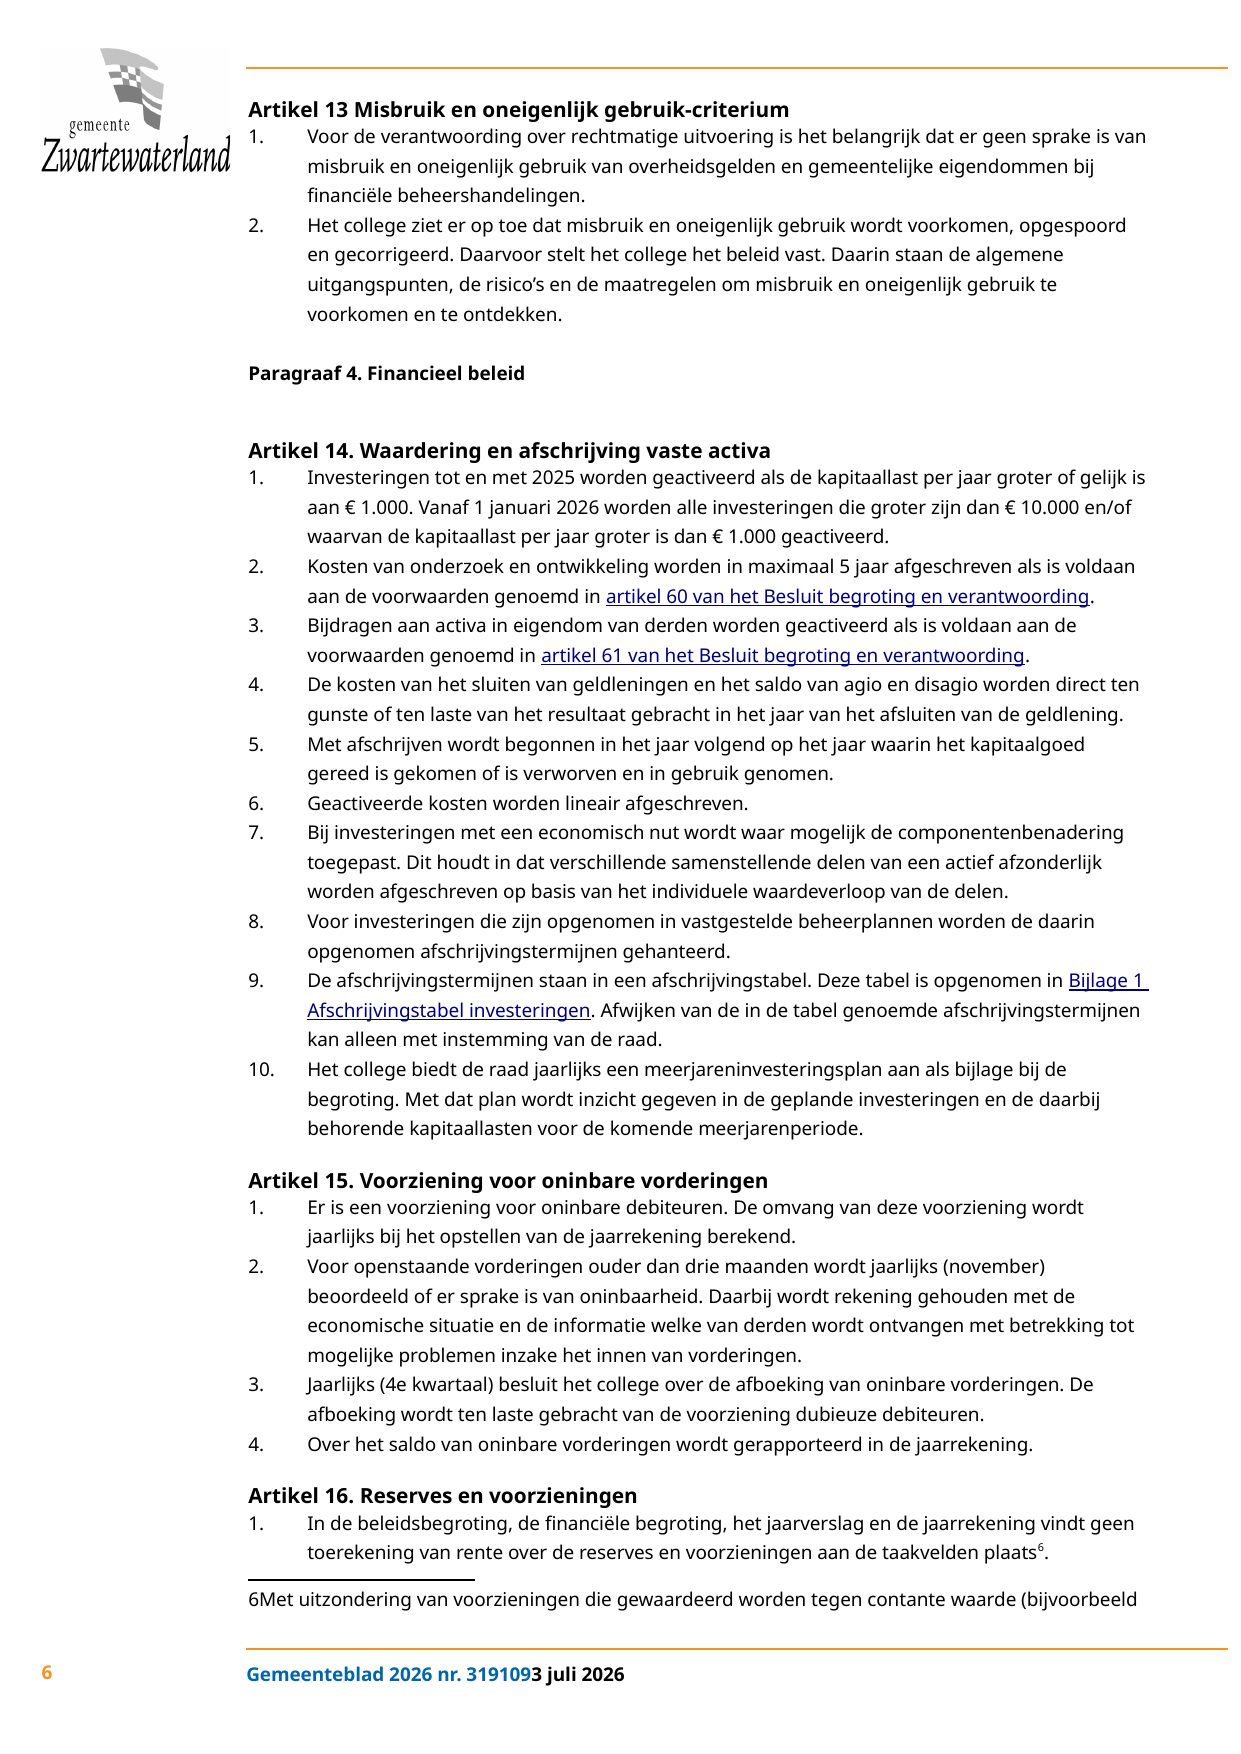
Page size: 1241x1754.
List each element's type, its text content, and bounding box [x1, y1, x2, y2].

list Met uitzondering van voorzieningen die gewaardeerd worden tegen contante waarde (bijvoorbeeld [248, 1586, 1152, 1612]
list Het college ziet er op toe dat misbruik en oneigenlijk gebruik wordt voorkomen, opgespoord en gecorrigeerd. Daarvoor stelt het college het beleid vast. Daarin staan de algemene uitgangspunten, de risico’s en de maatregelen om misbruik en oneigenlijk gebruik te voorkomen en te ontdekken. [248, 212, 1152, 326]
text Artikel 14. Waardering en afschrijving vaste activa [248, 436, 1152, 464]
list Kosten van onderzoek en ontwikkeling worden in maximaal 5 jaar afgeschreven als is voldaan aan de voorwaarden genoemd in artikel 60 van het Besluit begroting en verantwoording. [248, 553, 1152, 608]
list De kosten van het sluiten van geldleningen en het saldo van agio en disagio worden direct ten gunste of ten laste van het resultaat gebracht in het jaar van het afsluiten van de geldlening. [248, 672, 1152, 727]
list Geactiveerde kosten worden lineair afgeschreven. [248, 790, 1152, 816]
list Voor openstaande vorderingen ouder dan drie maanden wordt jaarlijks (november) beoordeeld of er sprake is van oninbaarheid. Daarbij wordt rekening gehouden met de economische situatie en de informatie welke van derden wordt ontvangen met betrekking tot mogelijke problemen inzake het innen van vorderingen. [248, 1253, 1152, 1368]
text Artikel 16. Reserves en voorzieningen [248, 1481, 1152, 1510]
list Voor investeringen die zijn opgenomen in vastgestelde beheerplannen worden de daarin opgenomen afschrijvingstermijnen gehanteerd. [248, 908, 1152, 963]
text Artikel 15. Voorziening voor oninbare vorderingen [248, 1166, 1152, 1194]
list Over het saldo van oninbare vorderingen wordt gerapporteerd in de jaarrekening. [248, 1431, 1152, 1457]
list De afschrijvingstermijnen staan in een afschrijvingstabel. Deze tabel is opgenomen in Bijlage 1 Afschrijvingstabel investeringen. Afwijken van de in de tabel genoemde afschrijvingstermijnen kan alleen met instemming van de raad. [248, 967, 1152, 1052]
text Artikel 13 Misbruik en oneigenlijk gebruik-criterium [248, 95, 1152, 123]
list Investeringen tot en met 2025 worden geactiveerd als de kapitaallast per jaar groter of gelijk is aan € 1.000. Vanaf 1 januari 2026 worden alle investeringen die groter zijn dan € 10.000 en/of waarvan de kapitaallast per jaar groter is dan € 1.000 geactiveerd. [248, 464, 1152, 549]
list Er is een voorziening voor oninbare debiteuren. De omvang van deze voorziening wordt jaarlijks bij het opstellen van de jaarrekening berekend. [248, 1194, 1152, 1249]
text Paragraaf 4. Financieel beleid [248, 360, 1152, 386]
list Voor de verantwoording over rechtmatige uitvoering is het belangrijk dat er geen sprake is van misbruik en oneigenlijk gebruik van overheidsgelden en gemeentelijke eigendommen bij financiële beheershandelingen. [248, 123, 1152, 208]
list Met afschrijven wordt begonnen in het jaar volgend op het jaar waarin het kapitaalgoed gereed is gekomen of is verworven en in gebruik genomen. [248, 731, 1152, 786]
list Bij investeringen met een economisch nut wordt waar mogelijk de componentenbenadering toegepast. Dit houdt in dat verschillende samenstellende delen van een actief afzonderlijk worden afgeschreven op basis van het individuele waardeverloop van de delen. [248, 819, 1152, 904]
list Bijdragen aan activa in eigendom van derden worden geactiveerd als is voldaan aan de voorwaarden genoemd in artikel 61 van het Besluit begroting en verantwoording. [248, 612, 1152, 668]
list Het college biedt de raad jaarlijks een meerjareninvesteringsplan aan als bijlage bij de begroting. Met dat plan wordt inzicht gegeven in de geplande investeringen en de daarbij behorende kapitaallasten voor de komende meerjarenperiode. [248, 1056, 1152, 1141]
list Jaarlijks (4e kwartaal) besluit het college over de afboeking van oninbare vorderingen. De afboeking wordt ten laste gebracht van de voorziening dubieuze debiteuren. [248, 1372, 1152, 1427]
picture [41, 47, 231, 172]
list In de beleidsbegroting, de financiële begroting, het jaarverslag en de jaarrekening vindt geen toerekening van rente over de reserves en voorzieningen aan de taakvelden plaats. [248, 1510, 1152, 1565]
